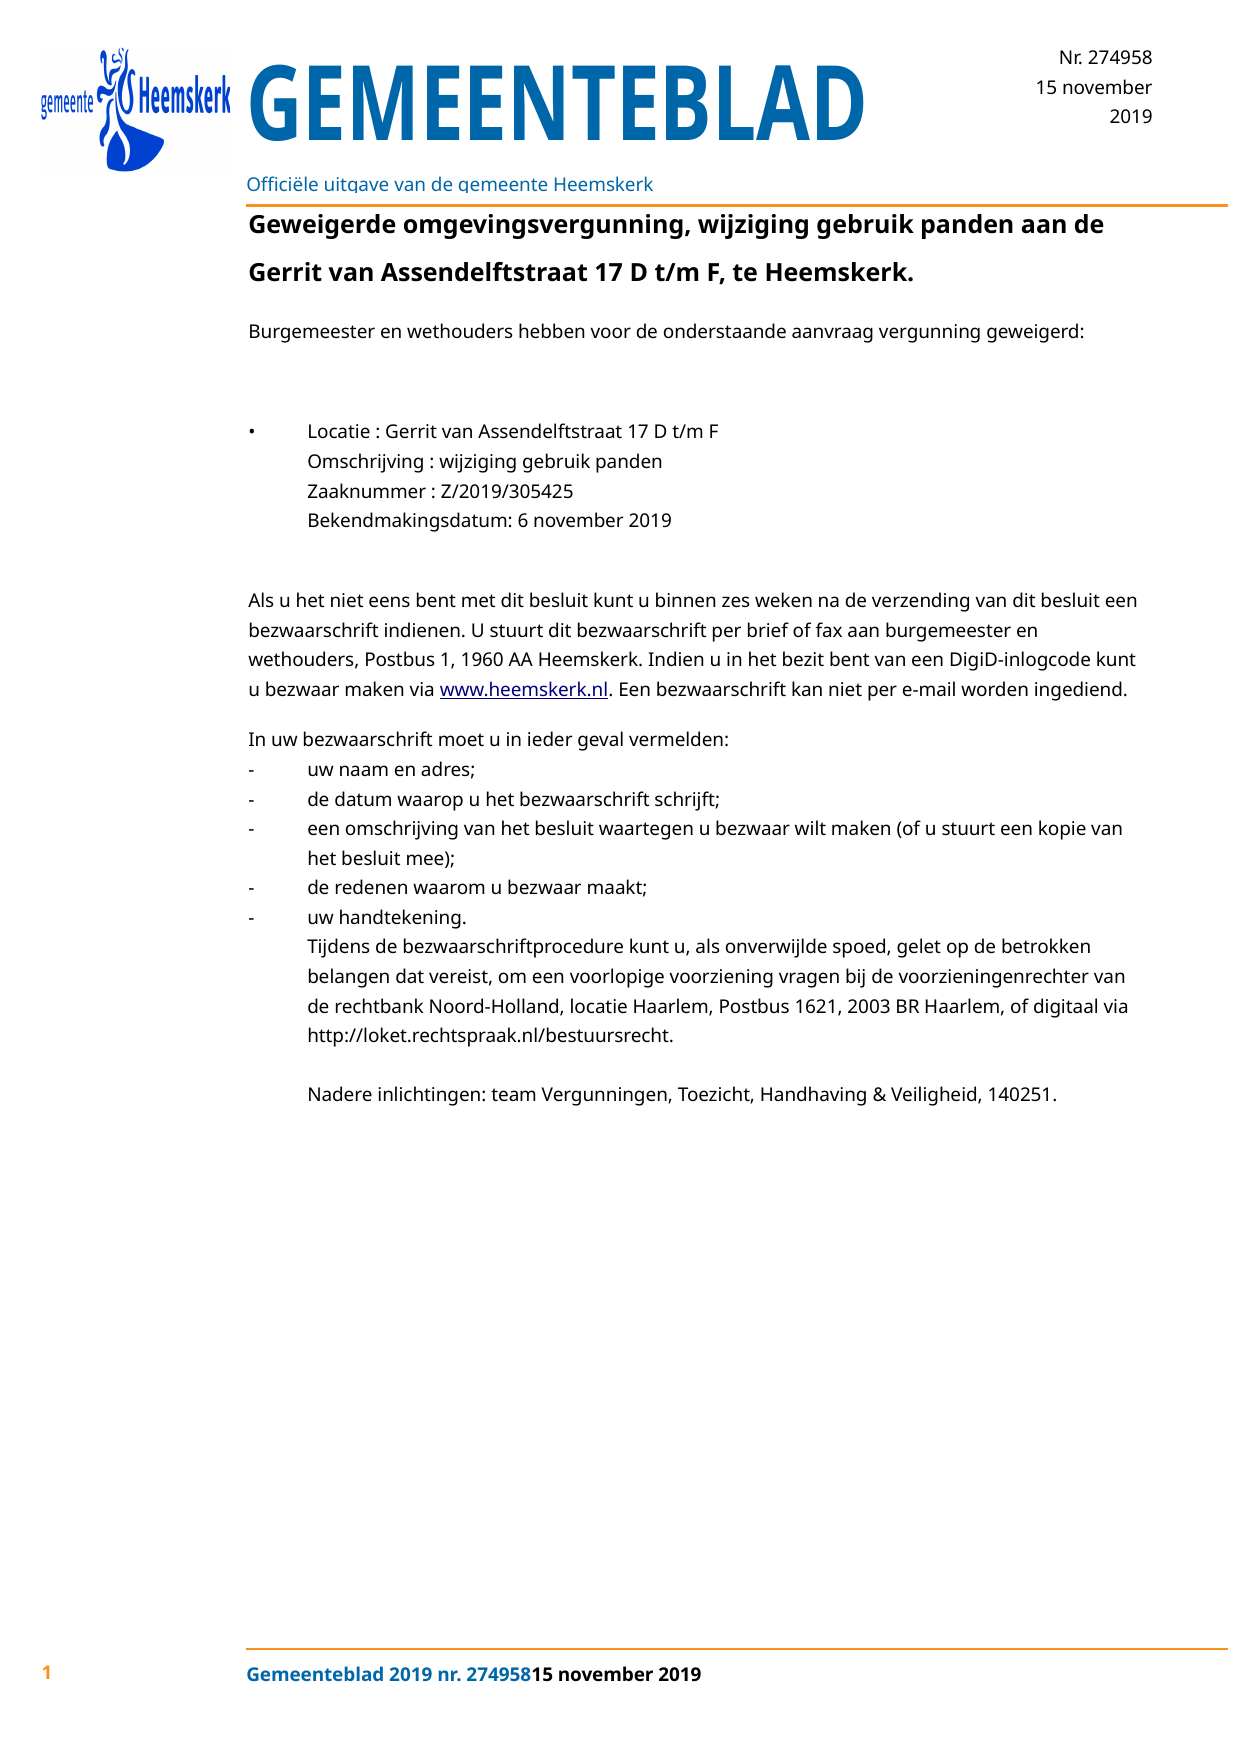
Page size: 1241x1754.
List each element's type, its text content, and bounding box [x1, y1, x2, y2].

text Als u het niet eens bent met dit besluit kunt u binnen zes weken na de verzending van dit besluit een bezwaarschrift indienen. U stuurt dit bezwaarschrift per brief of fax aan burgemeester en wethouders, Postbus 1, 1960 AA Heemskerk. Indien u in het bezit bent van een DigiD-inlogcode kunt u bezwaar maken via www.heemskerk.nl. Een bezwaarschrift kan niet per e-mail worden ingediend. [248, 587, 1152, 702]
list Tijdens de bezwaarschriftprocedure kunt u, als onverwijlde spoed, gelet op de betrokken belangen dat vereist, om een voorlopige voorziening vragen bij de voorzieningenrechter van de rechtbank Noord-Holland, locatie Haarlem, Postbus 1621, 2003 BR Haarlem, of digitaal via http://loket.rechtspraak.nl/bestuursrecht. [248, 934, 1152, 1048]
list een omschrijving van het besluit waartegen u bezwaar wilt maken (of u stuurt een kopie van het besluit mee); [248, 815, 1152, 871]
text Burgemeester en wethouders hebben voor de onderstaande aanvraag vergunning geweigerd: [248, 318, 1152, 344]
picture [41, 47, 231, 172]
list de datum waarop u het bezwaarschrift schrijft; [248, 786, 1152, 812]
list uw naam en adres; [248, 756, 1152, 782]
list uw handtekening. [248, 904, 1152, 930]
text In uw bezwaarschrift moet u in ieder geval vermelden: [248, 727, 1152, 752]
list de redenen waarom u bezwaar maakt; [248, 874, 1152, 900]
list Zaaknummer : Z/2019/305425 [248, 478, 1152, 504]
list Locatie : Gerrit van Assendelftstraat 17 D t/m F [248, 419, 1152, 444]
list Nadere inlichtingen: team Vergunningen, Toezicht, Handhaving & Veiligheid, 140251. [248, 1082, 1152, 1107]
list Bekendmakingsdatum: 6 november 2019 [248, 507, 1152, 533]
list Omschrijving : wijziging gebruik panden [248, 448, 1152, 474]
text Geweigerde omgevingsvergunning, wijziging gebruik panden aan de Gerrit van Assendelftstraat 17 D t/m F, te Heemskerk. [248, 207, 1152, 288]
